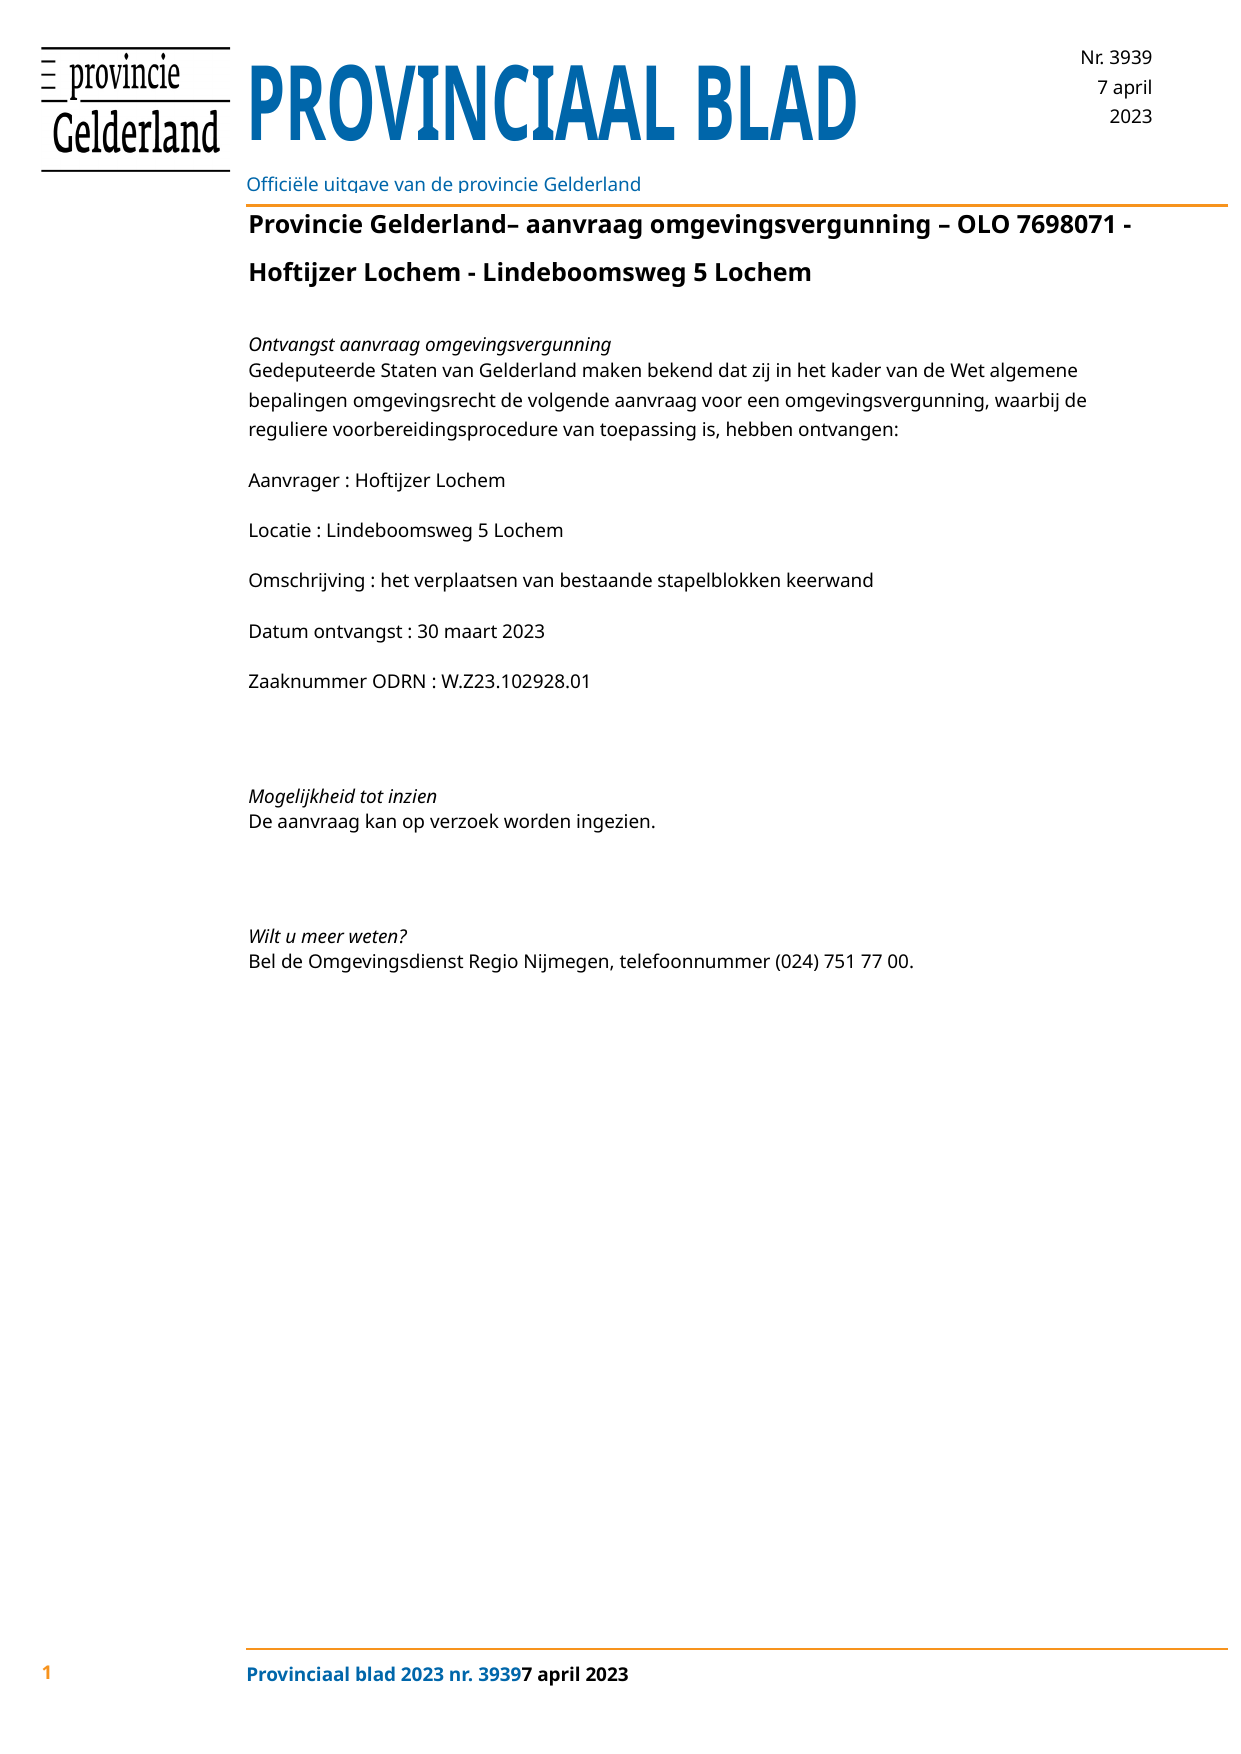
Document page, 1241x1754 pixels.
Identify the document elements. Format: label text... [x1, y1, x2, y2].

text Wilt u meer weten? [248, 923, 1152, 949]
picture [41, 47, 231, 172]
text De aanvraag kan op verzoek worden ingezien. [248, 808, 1152, 834]
text Bel de Omgevingsdienst Regio Nijmegen, telefoonnummer (024) 751 77 00. [248, 949, 1152, 974]
text Provincie Gelderland– aanvraag omgevingsvergunning – OLO 7698071 - Hoftijzer Lochem - Lindeboomsweg 5 Lochem [248, 207, 1152, 288]
text Zaaknummer ODRN : W.Z23.102928.01 [248, 668, 1152, 694]
text Mogelijkheid tot inzien [248, 783, 1152, 808]
text Aanvrager : Hoftijzer Lochem [248, 467, 1152, 492]
text Datum ontvangst : 30 maart 2023 [248, 618, 1152, 644]
text Omschrijving : het verplaatsen van bestaande stapelblokken keerwand [248, 568, 1152, 593]
text Locatie : Lindeboomsweg 5 Lochem [248, 517, 1152, 543]
text Gedeputeerde Staten van Gelderland maken bekend dat zij in het kader van de Wet algemene bepalingen omgevingsrecht de volgende aanvraag voor een omgevingsvergunning, waarbij de reguliere voorbereidingsprocedure van toepassing is, hebben ontvangen: [248, 357, 1152, 442]
text Ontvangst aanvraag omgevingsvergunning [248, 331, 1152, 357]
